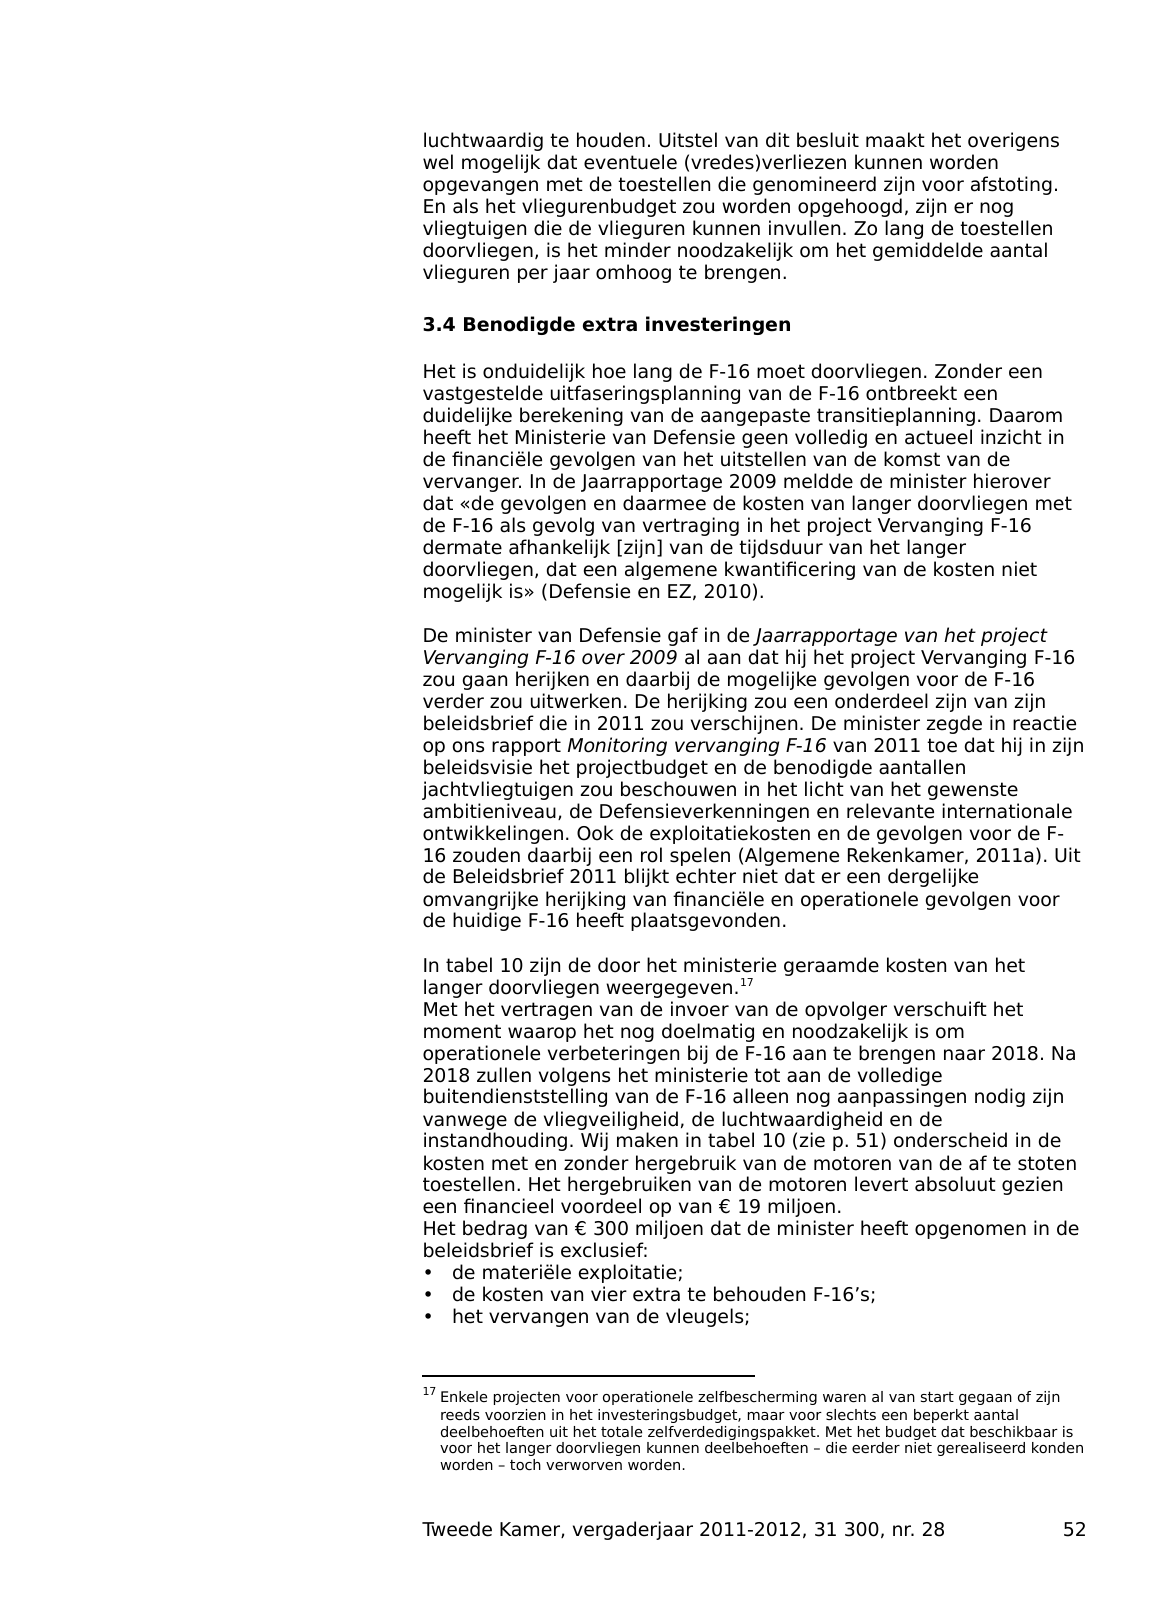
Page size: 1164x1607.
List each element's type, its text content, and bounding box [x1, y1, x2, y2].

text Het is onduidelijk hoe lang de F-16 moet doorvliegen. Zonder een vastgestelde uitfaseringsplanning van de F-16 ontbreekt een duidelijke berekening van de aangepaste transitieplanning. Daarom heeft het Ministerie van Defensie geen volledig en actueel inzicht in de financiële gevolgen van het uitstellen van de komst van de vervanger. In de Jaarrapportage 2009 meldde de minister hierover dat «de gevolgen en daarmee de kosten van langer doorvliegen met de F-16 als gevolg van vertraging in het project Vervanging F-16 dermate afhankelijk [zijn] van de tijdsduur van het langer doorvliegen, dat een algemene kwantificering van de kosten niet mogelijk is» (Defensie en EZ, 2010). [422, 361, 1087, 602]
text Enkele projecten voor operationele zelfbescherming waren al van start gegaan of zijn reeds voorzien in het investeringsbudget, maar voor slechts een beperkt aantal deelbehoeften uit het totale zelfverdedigingspakket. Met het budget dat beschikbaar is voor het langer doorvliegen kunnen deelbehoeften – die eerder niet gerealiseerd konden worden – toch verworven worden. [422, 1385, 1087, 1474]
text • het vervangen van de vleugels; [422, 1306, 1087, 1328]
text De minister van Defensie gaf in de Jaarrapportage van het project Vervanging F-16 over 2009 al aan dat hij het project Vervanging F-16 zou gaan herijken en daarbij de mogelijke gevolgen voor de F-16 verder zou uitwerken. De herijking zou een onderdeel zijn van zijn beleidsbrief die in 2011 zou verschijnen. De minister zegde in reactie op ons rapport Monitoring vervanging F-16 van 2011 toe dat hij in zijn beleidsvisie het projectbudget en de benodigde aantallen jachtvliegtuigen zou beschouwen in het licht van het gewenste ambitieniveau, de Defensieverkenningen en relevante internationale ontwikkelingen. Ook de exploitatiekosten en de gevolgen voor de F-16 zouden daarbij een rol spelen (Algemene Rekenkamer, 2011a). Uit de Beleidsbrief 2011 blijkt echter niet dat er een dergelijke omvangrijke herijking van financiële en operationele gevolgen voor de huidige F-16 heeft plaatsgevonden. [422, 625, 1087, 932]
text In tabel 10 zijn de door het ministerie geraamde kosten van het langer doorvliegen weergegeven. [422, 954, 1087, 998]
text Het bedrag van € 300 miljoen dat de minister heeft opgenomen in de beleidsbrief is exclusief: [422, 1218, 1087, 1262]
text • de kosten van vier extra te behouden F-16’s; [422, 1284, 1087, 1306]
text • de materiële exploitatie; [422, 1262, 1087, 1284]
text luchtwaardig te houden. Uitstel van dit besluit maakt het overigens wel mogelijk dat eventuele (vredes)verliezen kunnen worden opgevangen met de toestellen die genomineerd zijn voor afstoting. En als het vliegurenbudget zou worden opgehoogd, zijn er nog vliegtuigen die de vlieguren kunnen invullen. Zo lang de toestellen doorvliegen, is het minder noodzakelijk om het gemiddelde aantal vlieguren per jaar omhoog te brengen. [422, 130, 1087, 284]
text Met het vertragen van de invoer van de opvolger verschuift het moment waarop het nog doelmatig en noodzakelijk is om operationele verbeteringen bij de F-16 aan te brengen naar 2018. Na 2018 zullen volgens het ministerie tot aan de volledige buitendienststelling van de F-16 alleen nog aanpassingen nodig zijn vanwege de vliegveiligheid, de luchtwaardigheid en de instandhouding. Wij maken in tabel 10 (zie p. 51) onderscheid in de kosten met en zonder hergebruik van de motoren van de af te stoten toestellen. Het hergebruiken van de motoren levert absoluut gezien een financieel voordeel op van € 19 miljoen. [422, 998, 1087, 1218]
subtitle 3.4 Benodigde extra investeringen [422, 314, 1087, 336]
